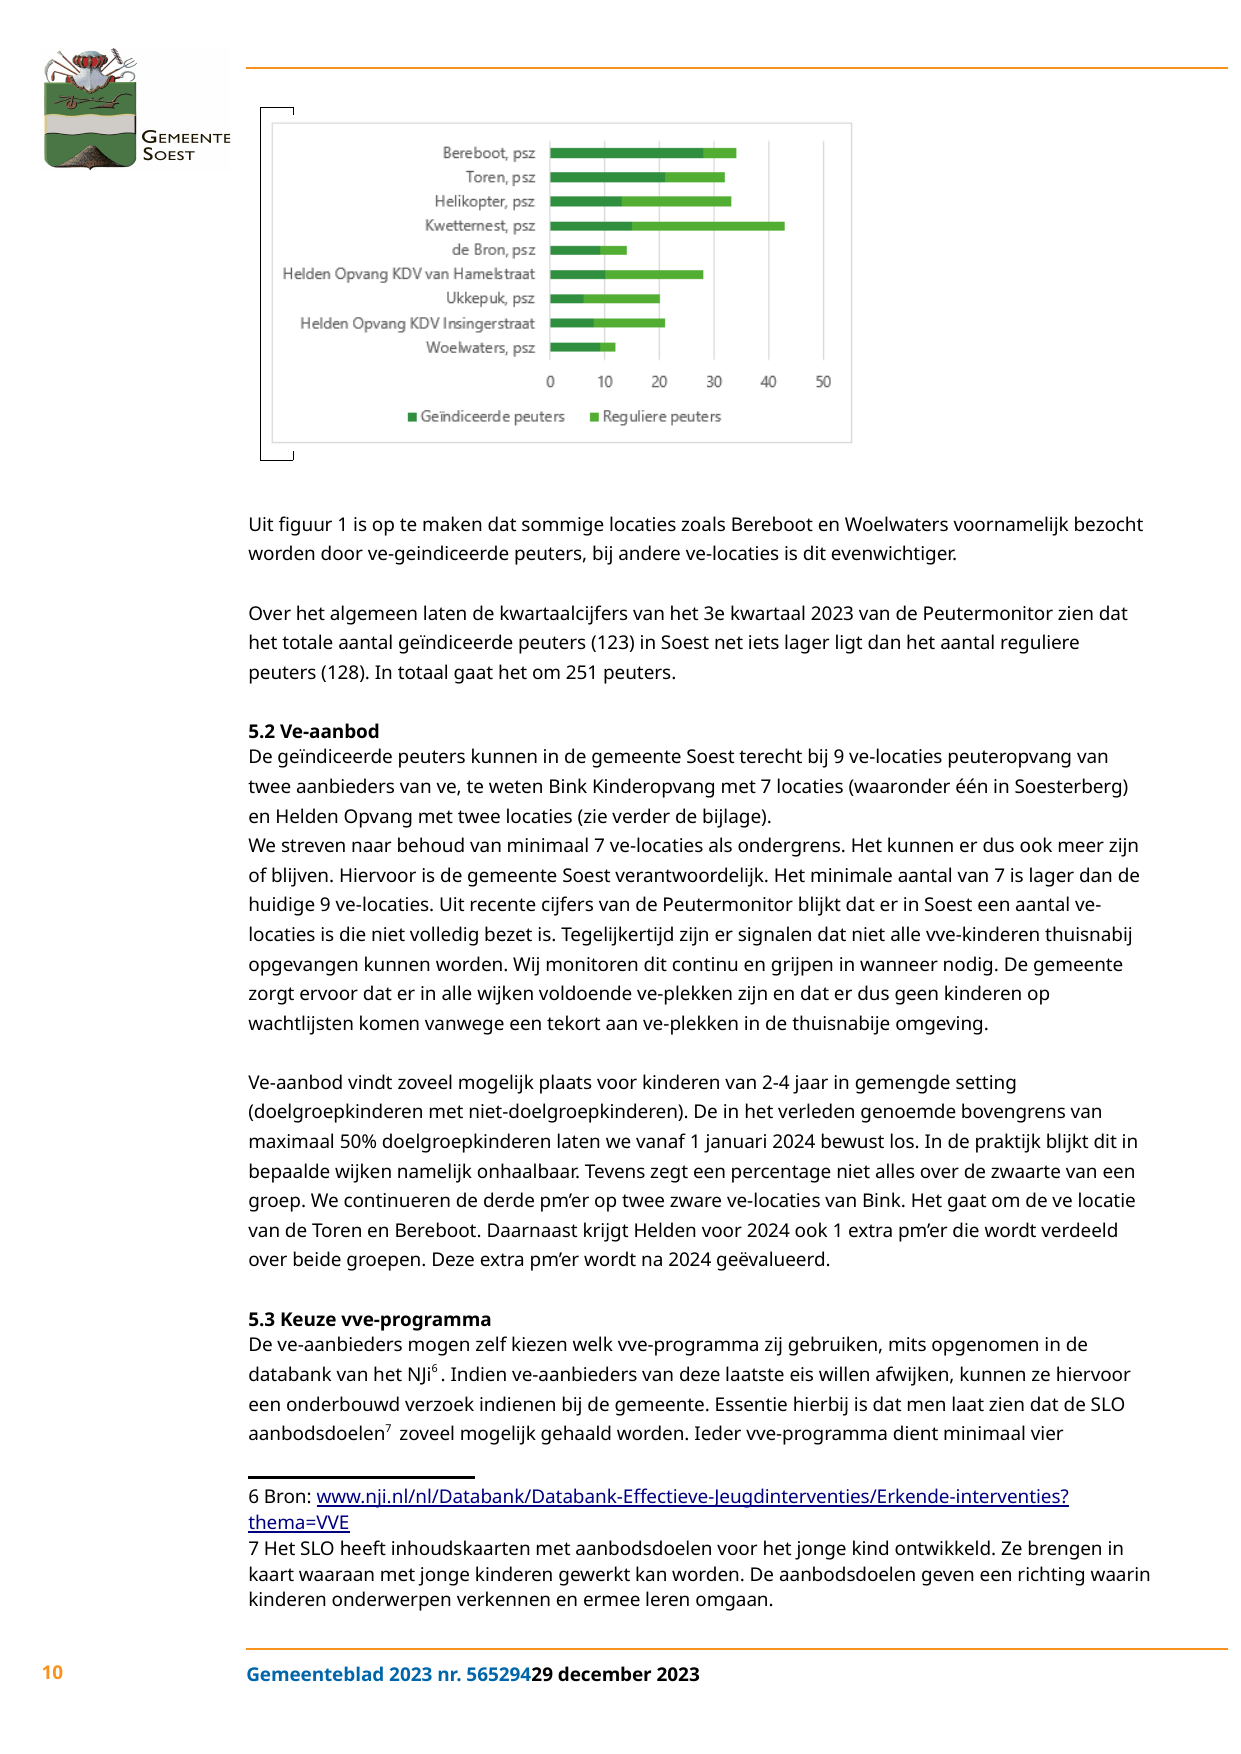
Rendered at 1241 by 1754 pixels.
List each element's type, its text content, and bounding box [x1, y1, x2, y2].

text Het SLO heeft inhoudskaarten met aanbodsdoelen voor het jonge kind ontwikkeld. Ze brengen in kaart waaraan met jonge kinderen gewerkt kan worden. De aanbodsdoelen geven een richting waarin kinderen onderwerpen verkennen en ermee leren omgaan. [248, 1535, 1152, 1612]
text De ve-aanbieders mogen zelf kiezen welk vve-programma zij gebruiken, mits opgenomen in de databank van het NJi. Indien ve-aanbieders van deze laatste eis willen afwijken, kunnen ze hiervoor een onderbouwd verzoek indienen bij de gemeente. Essentie hierbij is dat men laat zien dat de SLO aanbodsdoelen zoveel mogelijk gehaald worden. Ieder vve-programma dient minimaal vier [248, 1332, 1152, 1446]
text 5.2 Ve-aanbod [248, 718, 1152, 744]
text We streven naar behoud van minimaal 7 ve-locaties als ondergrens. Het kunnen er dus ook meer zijn of blijven. Hiervoor is de gemeente Soest verantwoordelijk. Het minimale aantal van 7 is lager dan de huidige 9 ve-locaties. Uit recente cijfers van de Peutermonitor blijkt dat er in Soest een aantal ve-locaties is die niet volledig bezet is. Tegelijkertijd zijn er signalen dat niet alle vve-kinderen thuisnabij opgevangen kunnen worden. Wij monitoren dit continu en grijpen in wanneer nodig. De gemeente zorgt ervoor dat er in alle wijken voldoende ve-plekken zijn en dat er dus geen kinderen op wachtlijsten komen vanwege een tekort aan ve-plekken in de thuisnabije omgeving. [248, 832, 1152, 1036]
picture [268, 115, 860, 451]
text Over het algemeen laten de kwartaalcijfers van het 3e kwartaal 2023 van de Peutermonitor zien dat het totale aantal geïndiceerde peuters (123) in Soest net iets lager ligt dan het aantal reguliere peuters (128). In totaal gaat het om 251 peuters. [248, 600, 1152, 684]
picture [41, 47, 231, 172]
text Bron: www.nji.nl/nl/Databank/Databank-Effectieve-Jeugdinterventies/Erkende-interventies?thema=VVE [248, 1483, 1152, 1535]
text De geïndiceerde peuters kunnen in de gemeente Soest terecht bij 9 ve-locaties peuteropvang van twee aanbieders van ve, te weten Bink Kinderopvang met 7 locaties (waaronder één in Soesterberg) en Helden Opvang met twee locaties (zie verder de bijlage). [248, 744, 1152, 829]
text 5.3 Keuze vve-programma [248, 1306, 1152, 1332]
text Ve-aanbod vindt zoveel mogelijk plaats voor kinderen van 2-4 jaar in gemengde setting (doelgroepkinderen met niet-doelgroepkinderen). De in het verleden genoemde bovengrens van maximaal 50% doelgroepkinderen laten we vanaf 1 januari 2024 bewust los. In de praktijk blijkt dit in bepaalde wijken namelijk onhaalbaar. Tevens zegt een percentage niet alles over de zwaarte van een groep. We continueren de derde pm’er op twee zware ve-locaties van Bink. Het gaat om de ve locatie van de Toren en Bereboot. Daarnaast krijgt Helden voor 2024 ook 1 extra pm’er die wordt verdeeld over beide groepen. Deze extra pm’er wordt na 2024 geëvalueerd. [248, 1069, 1152, 1272]
text Uit figuur 1 is op te maken dat sommige locaties zoals Bereboot en Woelwaters voornamelijk bezocht worden door ve-geindiceerde peuters, bij andere ve-locaties is dit evenwichtiger. [248, 511, 1152, 566]
